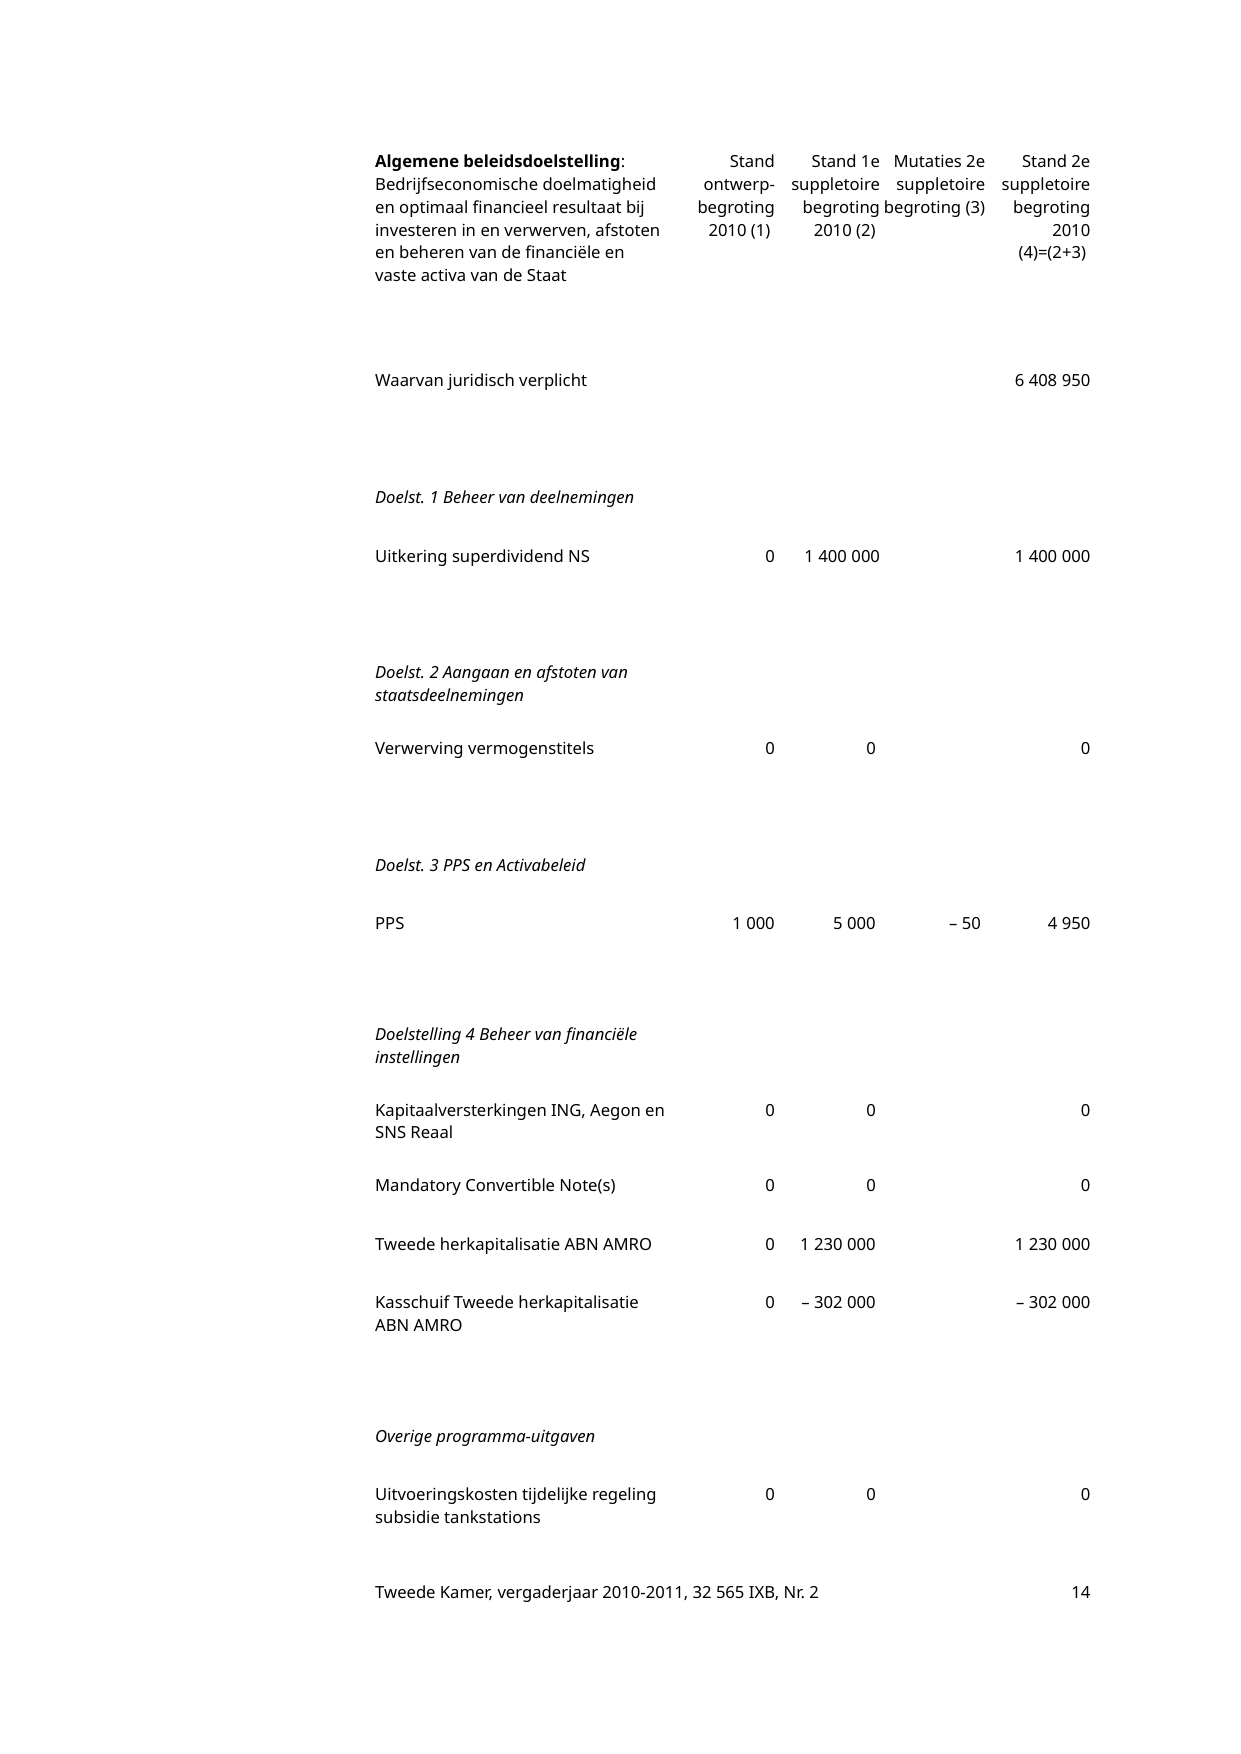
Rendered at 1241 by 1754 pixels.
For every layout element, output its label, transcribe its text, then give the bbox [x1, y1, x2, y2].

table_cell [669, 1366, 774, 1424]
table_header Stand 2e suppletoire begroting 2010 (4)=(2+3) [985, 150, 1090, 316]
table_cell Doelst. 3 PPS en Activabeleid [375, 854, 669, 912]
table_cell 0 [985, 1099, 1090, 1174]
table_cell 0 [669, 1291, 774, 1366]
table_cell Doelstelling 4 Beheer van financiële instellingen [375, 1023, 669, 1098]
table_header Stand ontwerp- begroting 2010 (1) [669, 150, 774, 316]
table_cell [880, 1174, 985, 1232]
table_cell Kapitaalversterkingen ING, Aegon en SNS Reaal [375, 1099, 669, 1174]
table_cell 0 [985, 737, 1090, 795]
table_cell [775, 965, 880, 1023]
table_cell [880, 737, 985, 795]
table_cell 1 400 000 [985, 544, 1090, 603]
table_cell 0 [669, 1174, 774, 1232]
table_cell Doelst. 1 Beheer van deelnemingen [375, 486, 669, 544]
table_cell [669, 428, 774, 486]
table_cell [985, 965, 1090, 1023]
table_cell 0 [985, 1174, 1090, 1232]
table_cell [669, 854, 774, 912]
table_cell 0 [669, 737, 774, 795]
table_cell [669, 795, 774, 853]
table_cell [985, 428, 1090, 486]
table_cell [775, 486, 880, 544]
table_cell [880, 795, 985, 853]
table_cell [985, 1425, 1090, 1483]
table_cell [669, 965, 774, 1023]
table_cell [880, 854, 985, 912]
table_cell Verwerving vermogenstitels [375, 737, 669, 795]
table_cell 0 [669, 1099, 774, 1174]
table_cell [669, 369, 774, 427]
table_header Algemene beleidsdoelstelling: Bedrijfseconomische doelmatigheid en optimaal financieel resultaat bij investeren in en verwerven, afstoten en beheren van de financiële en vaste activa van de Staat [375, 150, 669, 316]
table_cell 6 408 950 [985, 369, 1090, 427]
table_cell 0 [775, 737, 880, 795]
table_cell 4 950 [985, 912, 1090, 964]
table_cell [985, 661, 1090, 737]
table_cell [985, 486, 1090, 544]
table_cell [775, 428, 880, 486]
table_cell Uitkering superdividend NS [375, 544, 669, 603]
table_header Stand 1e suppletoire begroting 2010 (2) [775, 150, 880, 316]
table_cell [775, 316, 880, 369]
table_cell [375, 316, 669, 369]
table_cell [669, 316, 774, 369]
table_cell 0 [669, 1483, 774, 1558]
table_cell [669, 1023, 774, 1098]
table_cell [375, 1366, 669, 1424]
table_cell [880, 1023, 985, 1098]
table_cell – 302 000 [775, 1291, 880, 1366]
table_cell [775, 603, 880, 661]
table_cell [669, 603, 774, 661]
table_cell [775, 1425, 880, 1483]
table_cell [880, 1366, 985, 1424]
table_cell [880, 661, 985, 737]
table_cell PPS [375, 912, 669, 964]
table_cell [880, 1483, 985, 1558]
table_cell [669, 486, 774, 544]
table_cell 0 [775, 1174, 880, 1232]
table_cell [880, 428, 985, 486]
table_cell [775, 661, 880, 737]
table_cell [880, 1232, 985, 1291]
table_cell [985, 854, 1090, 912]
table_cell [880, 544, 985, 603]
table_cell 0 [669, 544, 774, 603]
table_cell 0 [775, 1099, 880, 1174]
table_cell 1 230 000 [985, 1232, 1090, 1291]
table_cell Waarvan juridisch verplicht [375, 369, 669, 427]
table_cell [880, 965, 985, 1023]
table_cell [880, 486, 985, 544]
table_cell – 302 000 [985, 1291, 1090, 1366]
table_cell [880, 1291, 985, 1366]
table_cell [985, 316, 1090, 369]
table_cell [985, 603, 1090, 661]
table_cell [775, 854, 880, 912]
table_cell 1 000 [669, 912, 774, 964]
table_cell [375, 428, 669, 486]
table_cell Doelst. 2 Aangaan en afstoten van staatsdeelnemingen [375, 661, 669, 737]
table_cell [669, 661, 774, 737]
table_cell [880, 316, 985, 369]
table_cell 1 400 000 [775, 544, 880, 603]
table_cell [375, 965, 669, 1023]
table_cell 0 [669, 1232, 774, 1291]
table_cell [985, 1366, 1090, 1424]
table_cell [775, 1366, 880, 1424]
table_cell [775, 369, 880, 427]
table_cell [775, 1023, 880, 1098]
table_cell Overige programma-uitgaven [375, 1425, 669, 1483]
table_header Mutaties 2e suppletoire begroting (3) [880, 150, 985, 316]
table_cell [775, 795, 880, 853]
table_cell [880, 603, 985, 661]
table_cell Tweede herkapitalisatie ABN AMRO [375, 1232, 669, 1291]
table_cell [669, 1425, 774, 1483]
table_cell [880, 1425, 985, 1483]
table_cell Kasschuif Tweede herkapitalisatie ABN AMRO [375, 1291, 669, 1366]
table_cell [375, 603, 669, 661]
table_cell [985, 1023, 1090, 1098]
table_cell Uitvoeringskosten tijdelijke regeling subsidie tankstations [375, 1483, 669, 1558]
table_cell [880, 369, 985, 427]
table_cell – 50 [880, 912, 985, 964]
table_cell 0 [985, 1483, 1090, 1558]
table_cell [375, 795, 669, 853]
table_cell 5 000 [775, 912, 880, 964]
table_cell [880, 1099, 985, 1174]
table_cell 0 [775, 1483, 880, 1558]
table_cell [985, 795, 1090, 853]
table_cell Mandatory Convertible Note(s) [375, 1174, 669, 1232]
table_cell 1 230 000 [775, 1232, 880, 1291]
